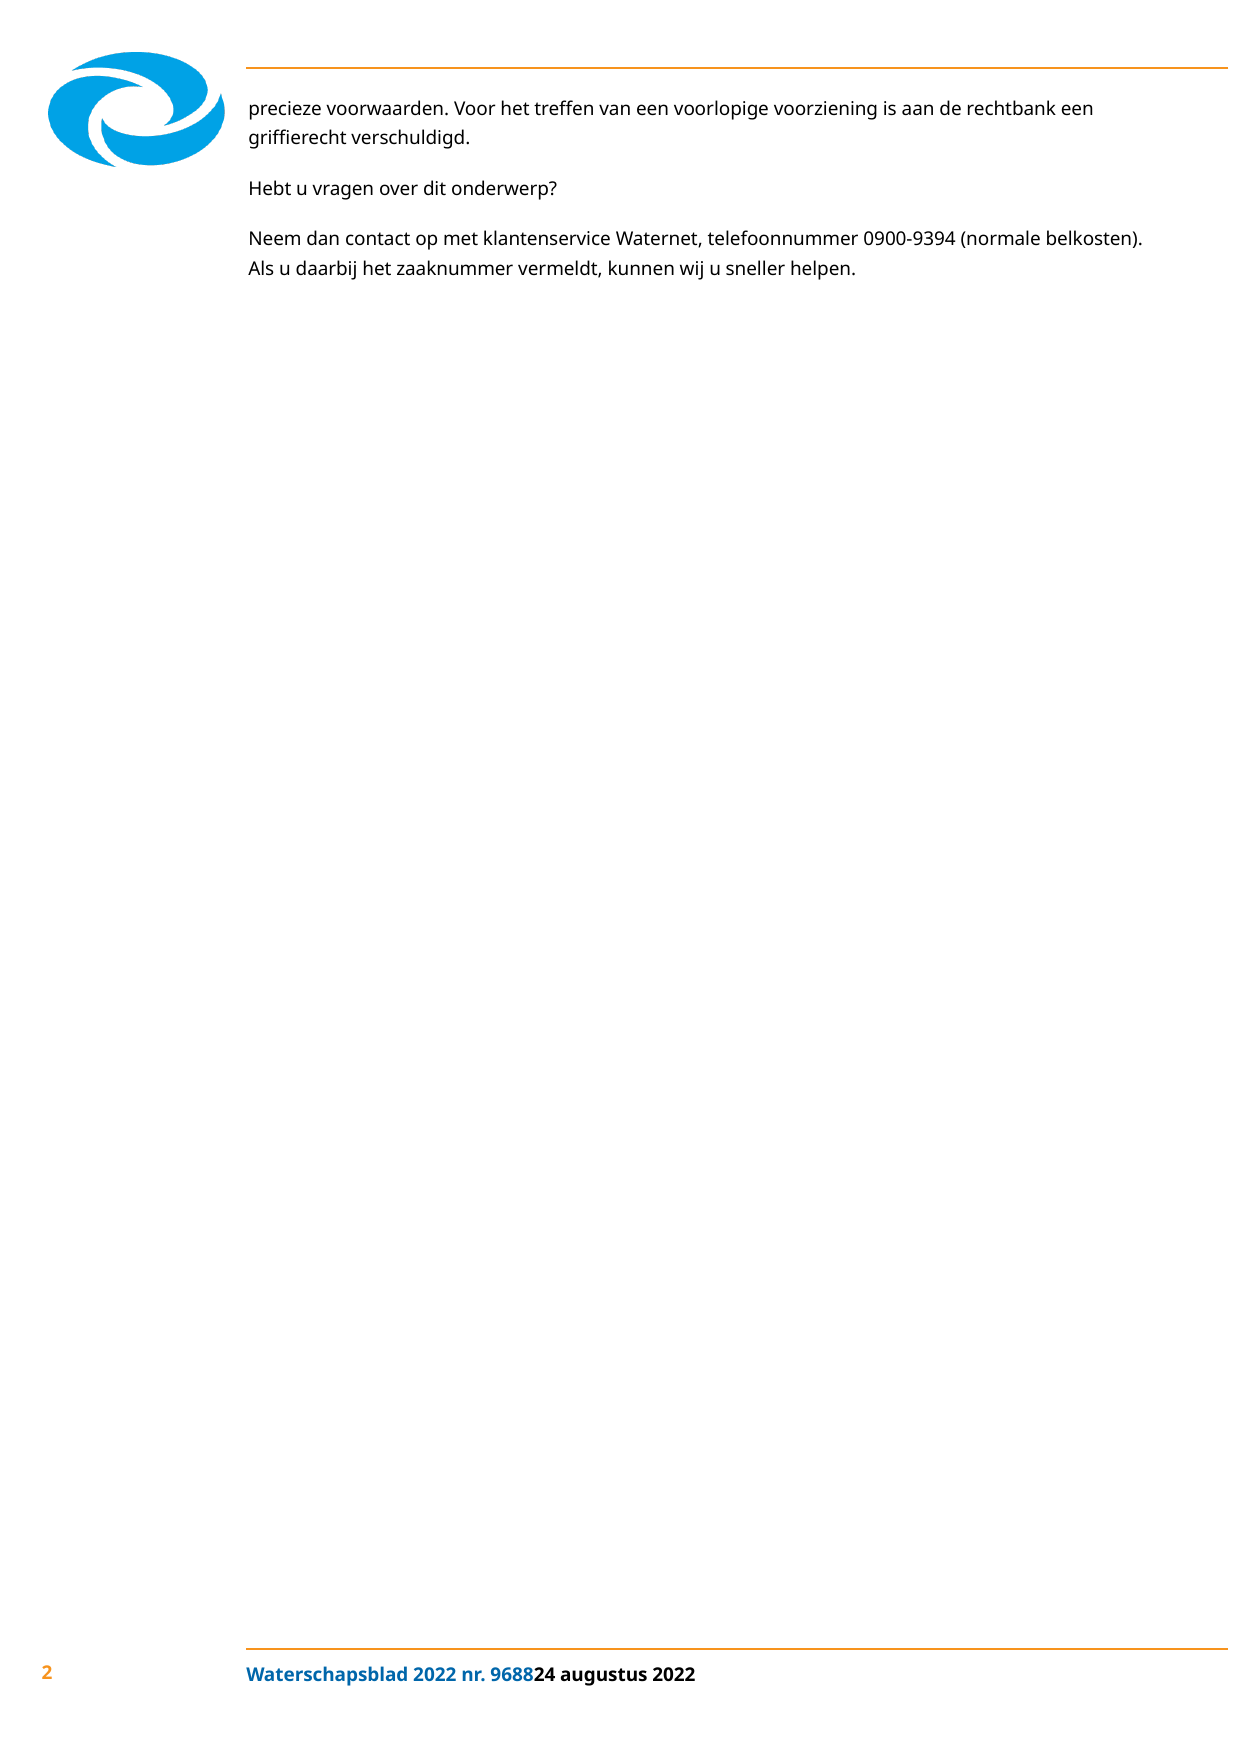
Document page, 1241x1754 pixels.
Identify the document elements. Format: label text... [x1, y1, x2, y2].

text Neem dan contact op met klantenservice Waternet, telefoonnummer 0900-9394 (normale belkosten). Als u daarbij het zaaknummer vermeldt, kunnen wij u sneller helpen. [248, 225, 1152, 281]
picture [41, 47, 231, 172]
text precieze voorwaarden. Voor het treffen van een voorlopige voorziening is aan de rechtbank een griffierecht verschuldigd. [248, 95, 1152, 150]
text Hebt u vragen over dit onderwerp? [248, 175, 1152, 201]
